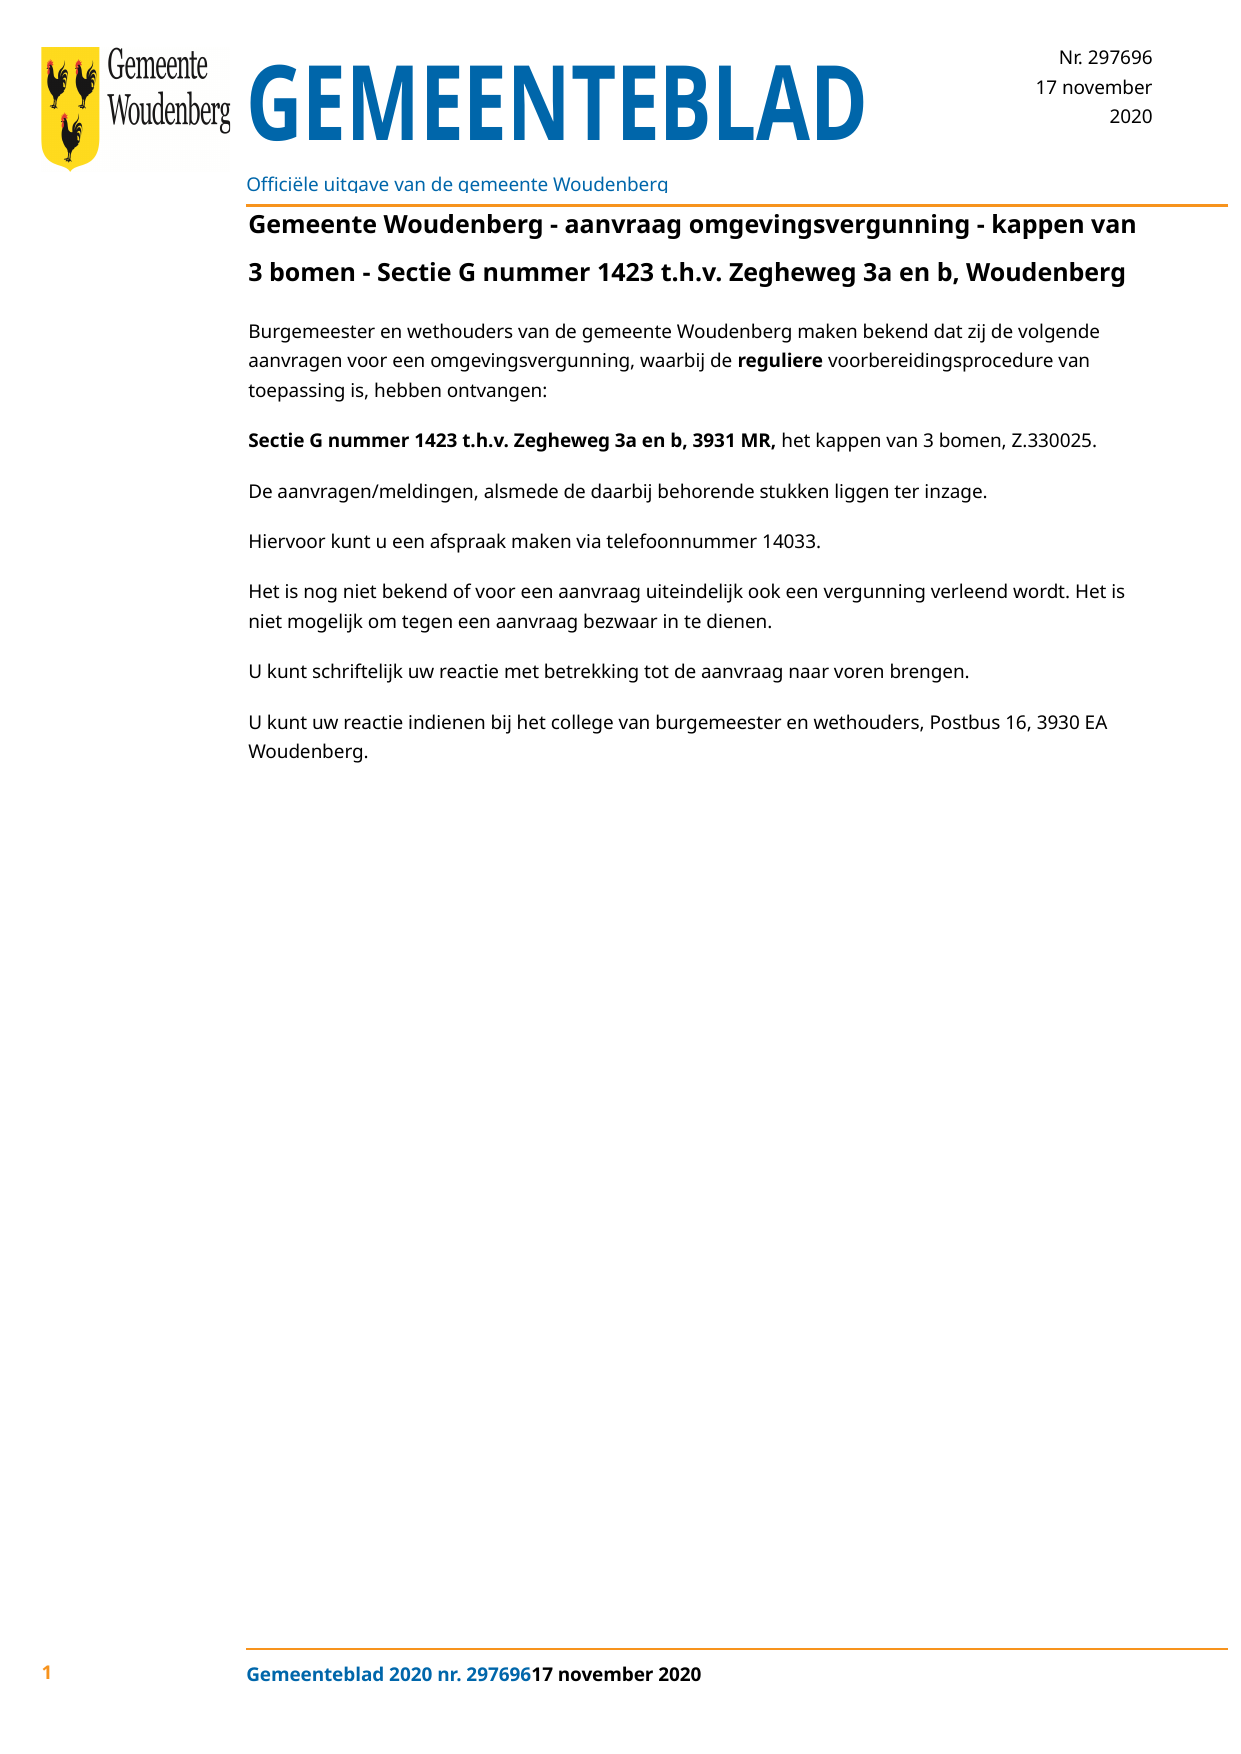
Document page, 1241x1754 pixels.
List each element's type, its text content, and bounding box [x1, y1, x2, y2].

text Sectie G nummer 1423 t.h.v. Zegheweg 3a en b, 3931 MR, het kappen van 3 bomen, Z.330025. [248, 427, 1152, 453]
text U kunt schriftelijk uw reactie met betrekking tot de aanvraag naar voren brengen. [248, 659, 1152, 684]
text Het is nog niet bekend of voor een aanvraag uiteindelijk ook een vergunning verleend wordt. Het is niet mogelijk om tegen een aanvraag bezwaar in te dienen. [248, 579, 1152, 634]
text De aanvragen/meldingen, alsmede de daarbij behorende stukken liggen ter inzage. [248, 478, 1152, 504]
picture [41, 47, 231, 172]
text Burgemeester en wethouders van de gemeente Woudenberg maken bekend dat zij de volgende aanvragen voor een omgevingsvergunning, waarbij de reguliere voorbereidingsprocedure van toepassing is, hebben ontvangen: [248, 318, 1152, 403]
text Gemeente Woudenberg - aanvraag omgevingsvergunning - kappen van 3 bomen - Sectie G nummer 1423 t.h.v. Zegheweg 3a en b, Woudenberg [248, 207, 1152, 288]
text U kunt uw reactie indienen bij het college van burgemeester en wethouders, Postbus 16, 3930 EA Woudenberg. [248, 709, 1152, 764]
text Hiervoor kunt u een afspraak maken via telefoonnummer 14033. [248, 528, 1152, 554]
